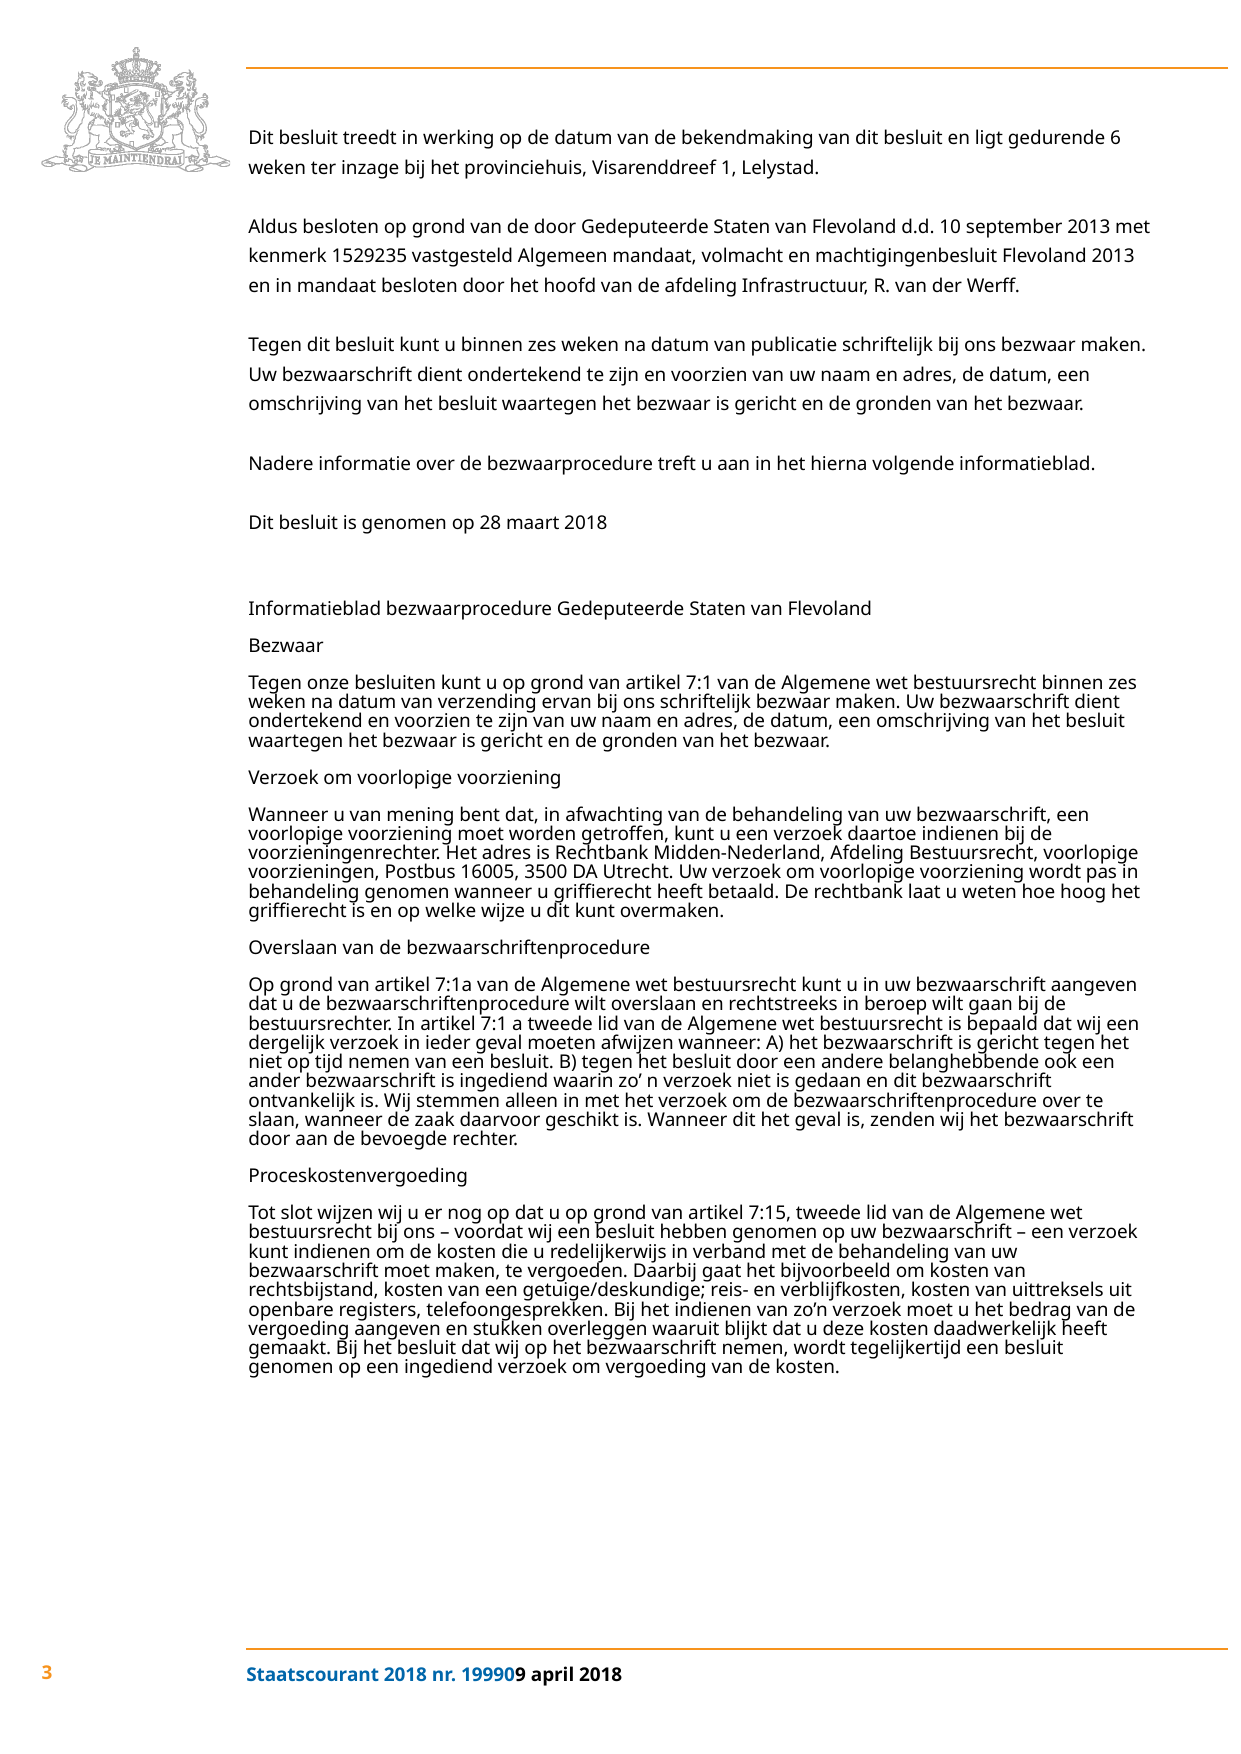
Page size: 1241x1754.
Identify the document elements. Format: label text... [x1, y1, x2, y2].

text Dit besluit is genomen op 28 maart 2018 [248, 509, 1152, 535]
text Proceskostenvergoeding [248, 1167, 1152, 1186]
text Overslaan van de bezwaarschriftenprocedure [248, 939, 1152, 958]
text Tot slot wijzen wij u er nog op dat u op grond van artikel 7:15, tweede lid van de Algemene wet bestuursrecht bij ons – voordat wij een besluit hebben genomen op uw bezwaarschrift – een verzoek kunt indienen om de kosten die u redelijkerwijs in verband met de behandeling van uw bezwaarschrift moet maken, te vergoeden. Daarbij gaat het bijvoorbeeld om kosten van rechtsbijstand, kosten van een getuige/deskundige; reis- en verblijfkosten, kosten van uittreksels uit openbare registers, telefoongesprekken. Bij het indienen van zo’n verzoek moet u het bedrag van de vergoeding aangeven en stukken overleggen waaruit blijkt dat u deze kosten daadwerkelijk heeft gemaakt. Bij het besluit dat wij op het bezwaarschrift nemen, wordt tegelijkertijd een besluit genomen op een ingediend verzoek om vergoeding van de kosten. [248, 1204, 1152, 1378]
text Informatieblad bezwaarprocedure Gedeputeerde Staten van Flevoland [248, 600, 1152, 619]
text Aldus besloten op grond van de door Gedeputeerde Staten van Flevoland d.d. 10 september 2013 met kenmerk 1529235 vastgesteld Algemeen mandaat, volmacht en machtigingenbesluit Flevoland 2013 en in mandaat besloten door het hoofd van de afdeling Infrastructuur, R. van der Werff. [248, 213, 1152, 298]
text Op grond van artikel 7:1a van de Algemene wet bestuursrecht kunt u in uw bezwaarschrift aangeven dat u de bezwaarschriftenprocedure wilt overslaan en rechtstreeks in beroep wilt gaan bij de bestuursrechter. In artikel 7:1 a tweede lid van de Algemene wet bestuursrecht is bepaald dat wij een dergelijk verzoek in ieder geval moeten afwijzen wanneer: A) het bezwaarschrift is gericht tegen het niet op tijd nemen van een besluit. B) tegen het besluit door een andere belanghebbende ook een ander bezwaarschrift is ingediend waarin zo’ n verzoek niet is gedaan en dit bezwaarschrift ontvankelijk is. Wij stemmen alleen in met het verzoek om de bezwaarschriftenprocedure over te slaan, wanneer de zaak daarvoor geschikt is. Wanneer dit het geval is, zenden wij het bezwaarschrift door aan de bevoegde rechter. [248, 976, 1152, 1149]
text Tegen dit besluit kunt u binnen zes weken na datum van publicatie schriftelijk bij ons bezwaar maken. Uw bezwaarschrift dient ondertekend te zijn en voorzien van uw naam en adres, de datum, een omschrijving van het besluit waartegen het bezwaar is gericht en de gronden van het bezwaar. [248, 331, 1152, 416]
text Nadere informatie over de bezwaarprocedure treft u aan in het hierna volgende informatieblad. [248, 450, 1152, 476]
text Dit besluit treedt in werking op de datum van de bekendmaking van dit besluit en ligt gedurende 6 weken ter inzage bij het provinciehuis, Visarenddreef 1, Lelystad. [248, 124, 1152, 180]
text Verzoek om voorlopige voorziening [248, 769, 1152, 788]
text Bezwaar [248, 637, 1152, 656]
text Wanneer u van mening bent dat, in afwachting van de behandeling van uw bezwaarschrift, een voorlopige voorziening moet worden getroffen, kunt u een verzoek daartoe indienen bij de voorzieningenrechter. Het adres is Rechtbank Midden-Nederland, Afdeling Bestuursrecht, voorlopige voorzieningen, Postbus 16005, 3500 DA Utrecht. Uw verzoek om voorlopige voorziening wordt pas in behandeling genomen wanneer u griffierecht heeft betaald. De rechtbank laat u weten hoe hoog het griffierecht is en op welke wijze u dit kunt overmaken. [248, 806, 1152, 921]
picture [41, 47, 231, 172]
text Tegen onze besluiten kunt u op grond van artikel 7:1 van de Algemene wet bestuursrecht binnen zes weken na datum van verzending ervan bij ons schriftelijk bezwaar maken. Uw bezwaarschrift dient ondertekend en voorzien te zijn van uw naam en adres, de datum, een omschrijving van het besluit waartegen het bezwaar is gericht en de gronden van het bezwaar. [248, 674, 1152, 751]
